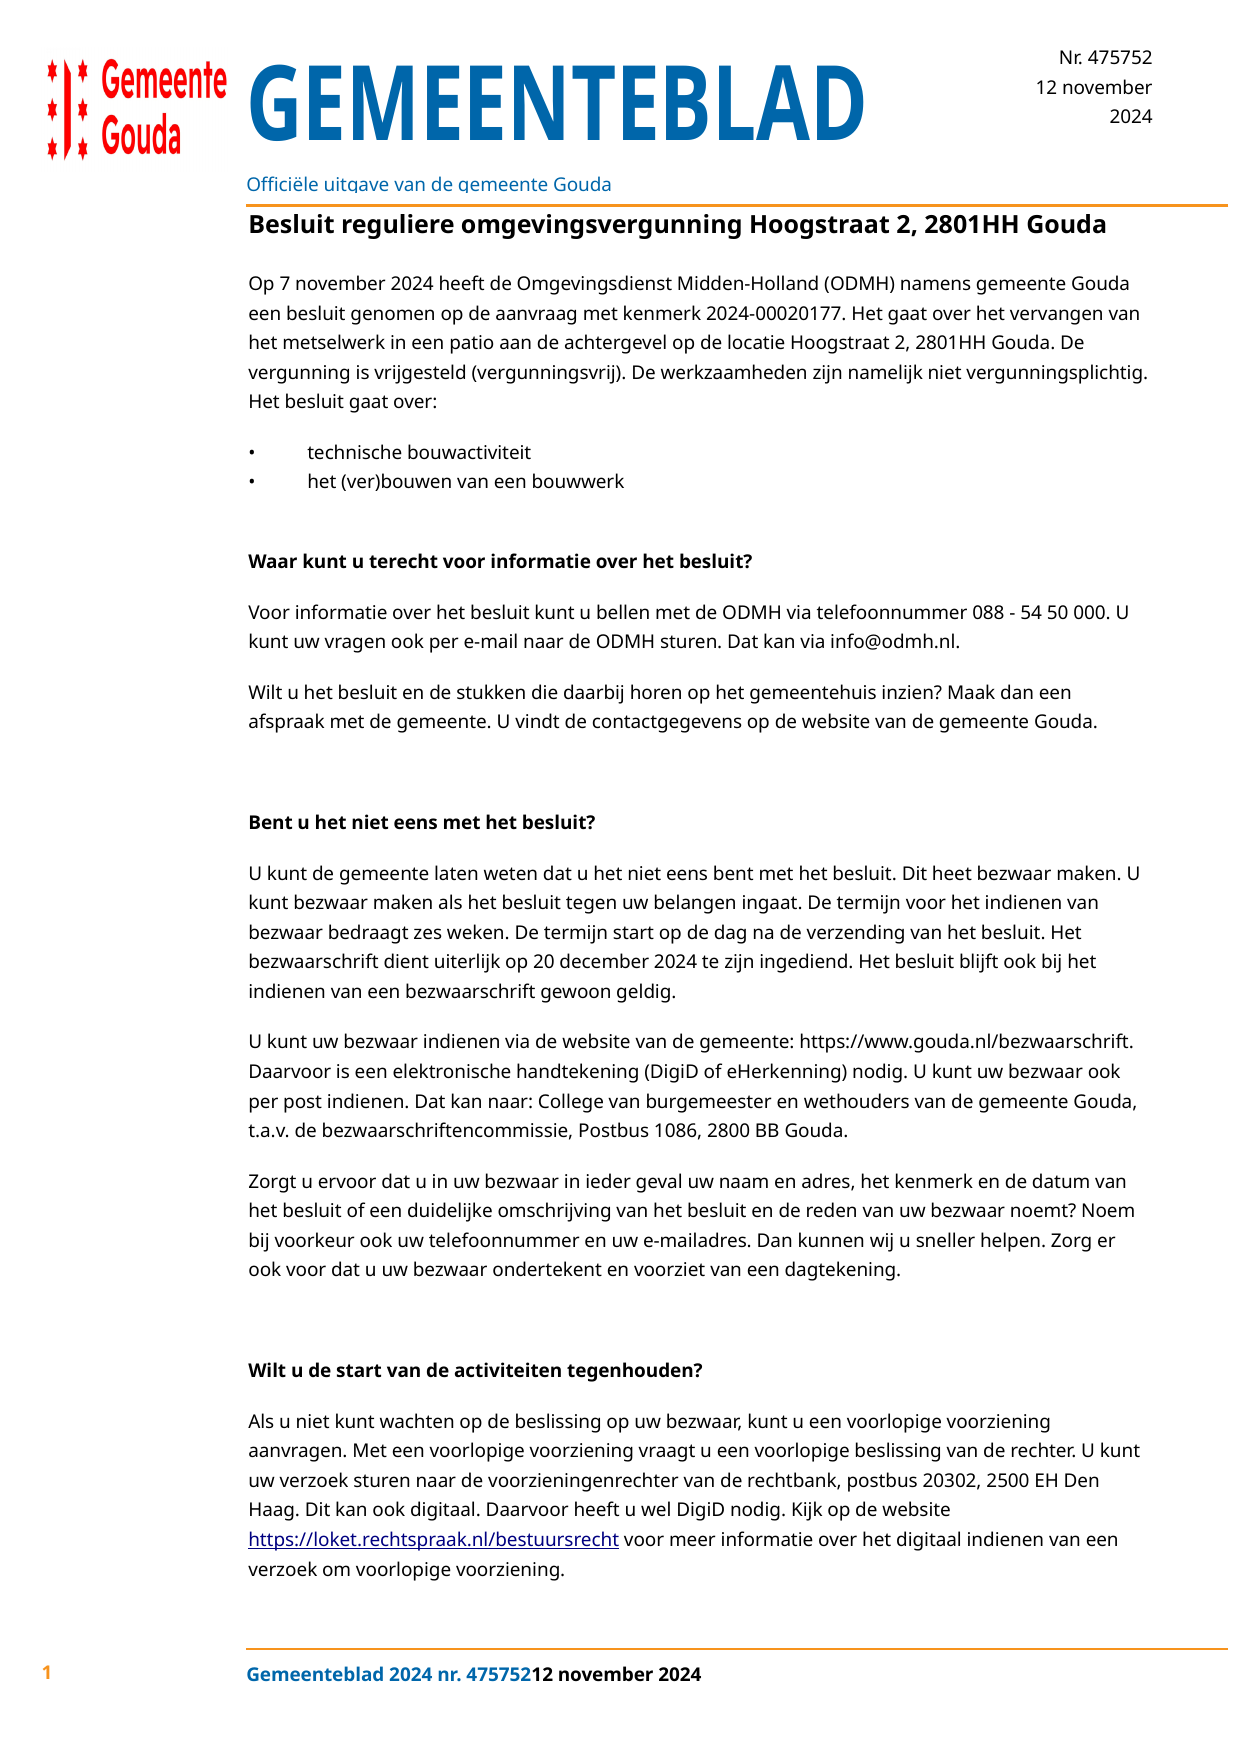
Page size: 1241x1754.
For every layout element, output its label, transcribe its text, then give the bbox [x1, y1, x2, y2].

picture [41, 47, 231, 172]
text Op 7 november 2024 heeft de Omgevingsdienst Midden-Holland (ODMH) namens gemeente Gouda een besluit genomen op de aanvraag met kenmerk 2024-00020177. Het gaat over het vervangen van het metselwerk in een patio aan de achtergevel op de locatie Hoogstraat 2, 2801HH Gouda. De vergunning is vrijgesteld (vergunningsvrij). De werkzaamheden zijn namelijk niet vergunningsplichtig. Het besluit gaat over: [248, 270, 1152, 414]
text Voor informatie over het besluit kunt u bellen met de ODMH via telefoonnummer 088 - 54 50 000. U kunt uw vragen ook per e-mail naar de ODMH sturen. Dat kan via info@odmh.nl. [248, 599, 1152, 654]
text Wilt u het besluit en de stukken die daarbij horen op het gemeentehuis inzien? Maak dan een afspraak met de gemeente. U vindt de contactgegevens op de website van de gemeente Gouda. [248, 679, 1152, 734]
text Besluit reguliere omgevingsvergunning Hoogstraat 2, 2801HH Gouda [248, 207, 1152, 241]
list technische bouwactiviteit [248, 439, 1152, 465]
text Waar kunt u terecht voor informatie over het besluit? [248, 549, 1152, 574]
list het (ver)bouwen van een bouwwerk [248, 469, 1152, 494]
text Wilt u de start van de activiteiten tegenhouden? [248, 1357, 1152, 1383]
text Als u niet kunt wachten op de beslissing op uw bezwaar, kunt u een voorlopige voorziening aanvragen. Met een voorlopige voorziening vraagt u een voorlopige beslissing van de rechter. U kunt uw verzoek sturen naar de voorzieningenrechter van de rechtbank, postbus 20302, 2500 EH Den Haag. Dit kan ook digitaal. Daarvoor heeft u wel DigiD nodig. Kijk op de website https://loket.rechtspraak.nl/bestuursrecht voor meer informatie over het digitaal indienen van een verzoek om voorlopige voorziening. [248, 1408, 1152, 1581]
text Bent u het niet eens met het besluit? [248, 809, 1152, 835]
text U kunt de gemeente laten weten dat u het niet eens bent met het besluit. Dit heet bezwaar maken. U kunt bezwaar maken als het besluit tegen uw belangen ingaat. De termijn voor het indienen van bezwaar bedraagt zes weken. De termijn start op de dag na de verzending van het besluit. Het bezwaarschrift dient uiterlijk op 20 december 2024 te zijn ingediend. Het besluit blijft ook bij het indienen van een bezwaarschrift gewoon geldig. [248, 860, 1152, 1004]
text Zorgt u ervoor dat u in uw bezwaar in ieder geval uw naam en adres, het kenmerk en de datum van het besluit of een duidelijke omschrijving van het besluit en de reden van uw bezwaar noemt? Noem bij voorkeur ook uw telefoonnummer en uw e-mailadres. Dan kunnen wij u sneller helpen. Zorg er ook voor dat u uw bezwaar ondertekent en voorziet van een dagtekening. [248, 1168, 1152, 1282]
text U kunt uw bezwaar indienen via de website van de gemeente: https://www.gouda.nl/bezwaarschrift. Daarvoor is een elektronische handtekening (DigiD of eHerkenning) nodig. U kunt uw bezwaar ook per post indienen. Dat kan naar: College van burgemeester en wethouders van de gemeente Gouda, t.a.v. de bezwaarschriftencommissie, Postbus 1086, 2800 BB Gouda. [248, 1029, 1152, 1143]
